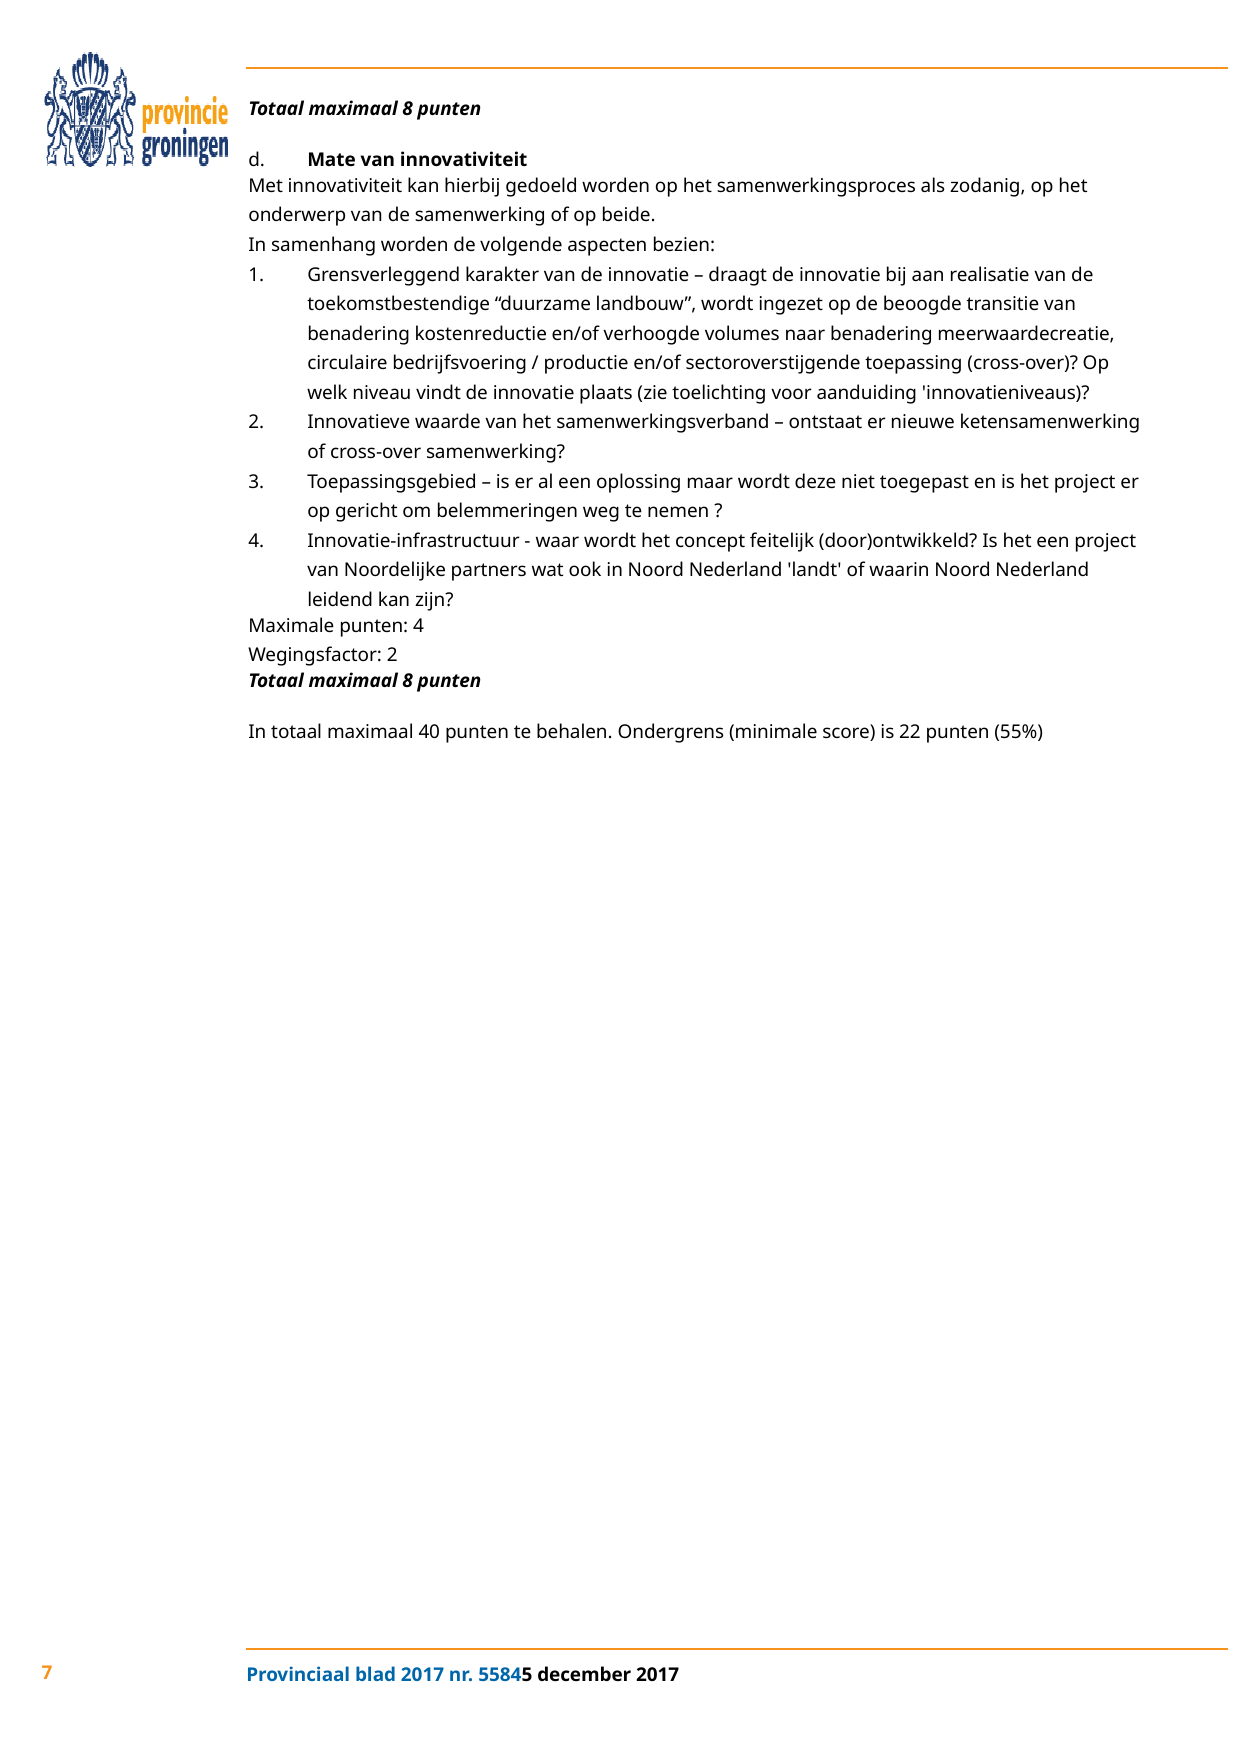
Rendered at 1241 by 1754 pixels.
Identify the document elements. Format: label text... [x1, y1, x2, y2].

table_cell In totaal maximaal 40 punten te behalen. Ondergrens (minimale score) is 22 punten (55%) [248, 719, 1152, 744]
table_cell Met innovativiteit kan hierbij gedoeld worden op het samenwerkingsproces als zodanig, op het onderwerp van de samenwerking of op beide. In samenhang worden de volgende aspecten bezien: Grensverleggend karakter van de innovatie – draagt de innovatie bij aan realisatie van de toekomstbestendige “duurzame landbouw”, wordt ingezet op de beoogde transitie van benadering kostenreductie en/of verhoogde volumes naar benadering meerwaardecreatie, circulaire bedrijfsvoering / productie en/of sectoroverstijgende toepassing (cross-over)? Op welk niveau vindt de innovatie plaats (zie toelichting voor aanduiding 'innovatieniveaus)? Innovatieve waarde van het samenwerkingsverband – ontstaat er nieuwe ketensamenwerking of cross-over samenwerking? Toepassingsgebied – is er al een oplossing maar wordt deze niet toegepast en is het project er op gericht om belemmeringen weg te nemen ? Innovatie-infrastructuur - waar wordt het concept feitelijk (door)ontwikkeld? Is het een project van Noordelijke partners wat ook in Noord Nederland 'landt' of waarin Noord Nederland leidend kan zijn? [248, 172, 1152, 612]
table_cell Totaal maximaal 8 punten [248, 667, 1152, 693]
table_cell Mate van innovativiteit [248, 146, 1152, 172]
table_cell [248, 121, 1152, 146]
table_cell Maximale punten: 4 Wegingsfactor: 2 [248, 612, 1152, 667]
table_cell [248, 693, 1152, 719]
picture [41, 47, 231, 172]
table_cell Totaal maximaal 8 punten [248, 95, 1152, 121]
